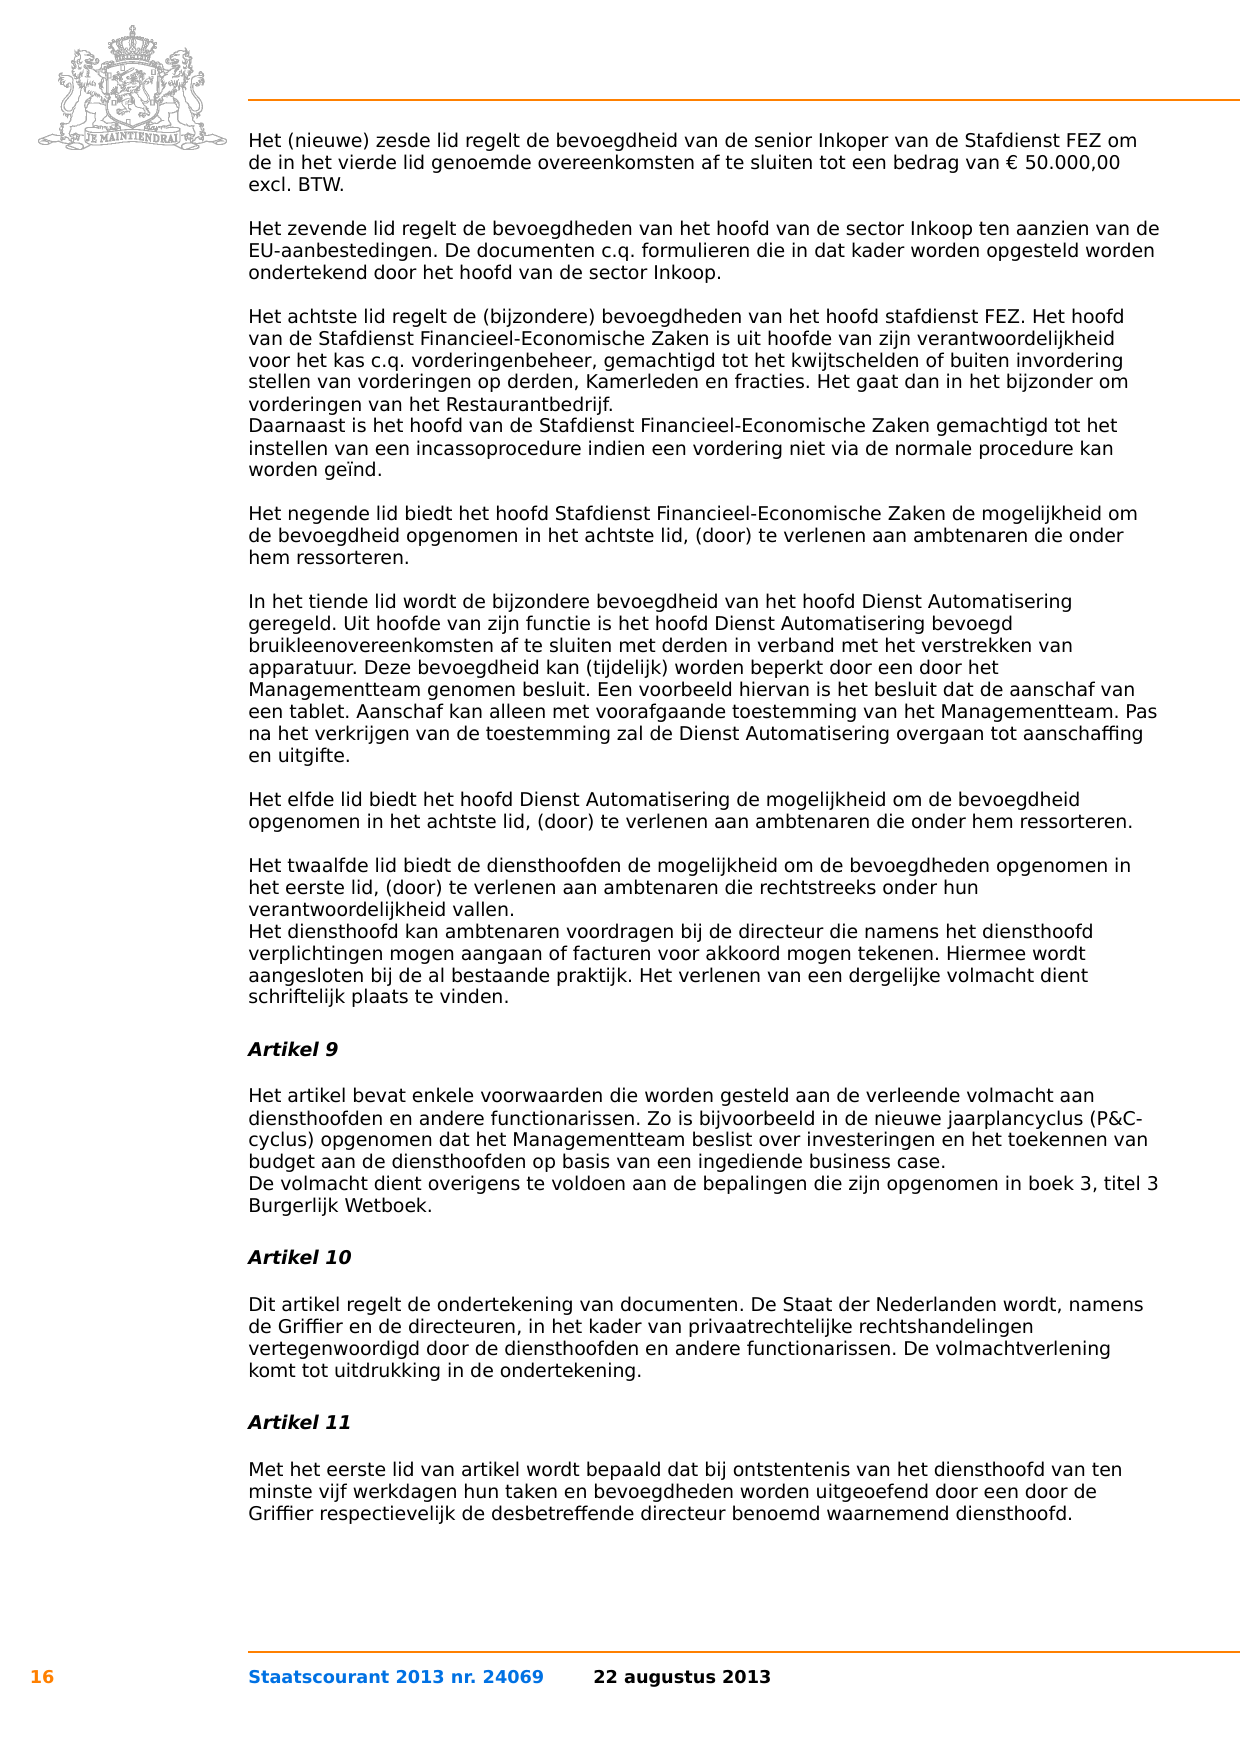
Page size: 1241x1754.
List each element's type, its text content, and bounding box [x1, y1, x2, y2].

picture [38, 25, 227, 150]
text Het elfde lid biedt het hoofd Dienst Automatisering de mogelijkheid om de bevoegdheid opgenomen in het achtste lid, (door) te verlenen aan ambtenaren die onder hem ressorteren. [248, 789, 1163, 833]
text Het negende lid biedt het hoofd Stafdienst Financieel-Economische Zaken de mogelijkheid om de bevoegdheid opgenomen in het achtste lid, (door) te verlenen aan ambtenaren die onder hem ressorteren. [248, 503, 1163, 569]
text Met het eerste lid van artikel wordt bepaald dat bij ontstentenis van het diensthoofd van ten minste vijf werkdagen hun taken en bevoegdheden worden uitgeoefend door een door de Griffier respectievelijk de desbetreffende directeur benoemd waarnemend diensthoofd. [248, 1459, 1163, 1525]
subtitle Artikel 9 [248, 1038, 1163, 1060]
subtitle Artikel 11 [248, 1412, 1163, 1434]
subtitle Artikel 10 [248, 1247, 1163, 1269]
text Het twaalfde lid biedt de diensthoofden de mogelijkheid om de bevoegdheden opgenomen in het eerste lid, (door) te verlenen aan ambtenaren die rechtstreeks onder hun verantwoordelijkheid vallen. [248, 854, 1163, 921]
text In het tiende lid wordt de bijzondere bevoegdheid van het hoofd Dienst Automatisering geregeld. Uit hoofde van zijn functie is het hoofd Dienst Automatisering bevoegd bruikleenovereenkomsten af te sluiten met derden in verband met het verstrekken van apparatuur. Deze bevoegdheid kan (tijdelijk) worden beperkt door een door het Managementteam genomen besluit. Een voorbeeld hiervan is het besluit dat de aanschaf van een tablet. Aanschaf kan alleen met voorafgaande toestemming van het Managementteam. Pas na het verkrijgen van de toestemming zal de Dienst Automatisering overgaan tot aanschaffing en uitgifte. [248, 591, 1163, 767]
text Daarnaast is het hoofd van de Stafdienst Financieel-Economische Zaken gemachtigd tot het instellen van een incassoprocedure indien een vordering niet via de normale procedure kan worden geïnd. [248, 415, 1163, 481]
text Het diensthoofd kan ambtenaren voordragen bij de directeur die namens het diensthoofd verplichtingen mogen aangaan of facturen voor akkoord mogen tekenen. Hiermee wordt aangesloten bij de al bestaande praktijk. Het verlenen van een dergelijke volmacht dient schriftelijk plaats te vinden. [248, 921, 1163, 1008]
text Het achtste lid regelt de (bijzondere) bevoegdheden van het hoofd stafdienst FEZ. Het hoofd van de Stafdienst Financieel-Economische Zaken is uit hoofde van zijn verantwoordelijkheid voor het kas c.q. vorderingenbeheer, gemachtigd tot het kwijtschelden of buiten invordering stellen van vorderingen op derden, Kamerleden en fracties. Het gaat dan in het bijzonder om vorderingen van het Restaurantbedrijf. [248, 306, 1163, 415]
text Het artikel bevat enkele voorwaarden die worden gesteld aan de verleende volmacht aan diensthoofden en andere functionarissen. Zo is bijvoorbeeld in de nieuwe jaarplancyclus (P&C-cyclus) opgenomen dat het Managementteam beslist over investeringen en het toekennen van budget aan de diensthoofden op basis van een ingediende business case. [248, 1085, 1163, 1173]
text Het zevende lid regelt de bevoegdheden van het hoofd van de sector Inkoop ten aanzien van de EU-aanbestedingen. De documenten c.q. formulieren die in dat kader worden opgesteld worden ondertekend door het hoofd van de sector Inkoop. [248, 218, 1163, 284]
text Dit artikel regelt de ondertekening van documenten. De Staat der Nederlanden wordt, namens de Griffier en de directeuren, in het kader van privaatrechtelijke rechtshandelingen vertegenwoordigd door de diensthoofden en andere functionarissen. De volmachtverlening komt tot uitdrukking in de ondertekening. [248, 1294, 1163, 1382]
text Het (nieuwe) zesde lid regelt de bevoegdheid van de senior Inkoper van de Stafdienst FEZ om de in het vierde lid genoemde overeenkomsten af te sluiten tot een bedrag van € 50.000,00 excl. BTW. [248, 130, 1163, 196]
text De volmacht dient overigens te voldoen aan de bepalingen die zijn opgenomen in boek 3, titel 3 Burgerlijk Wetboek. [248, 1173, 1163, 1217]
